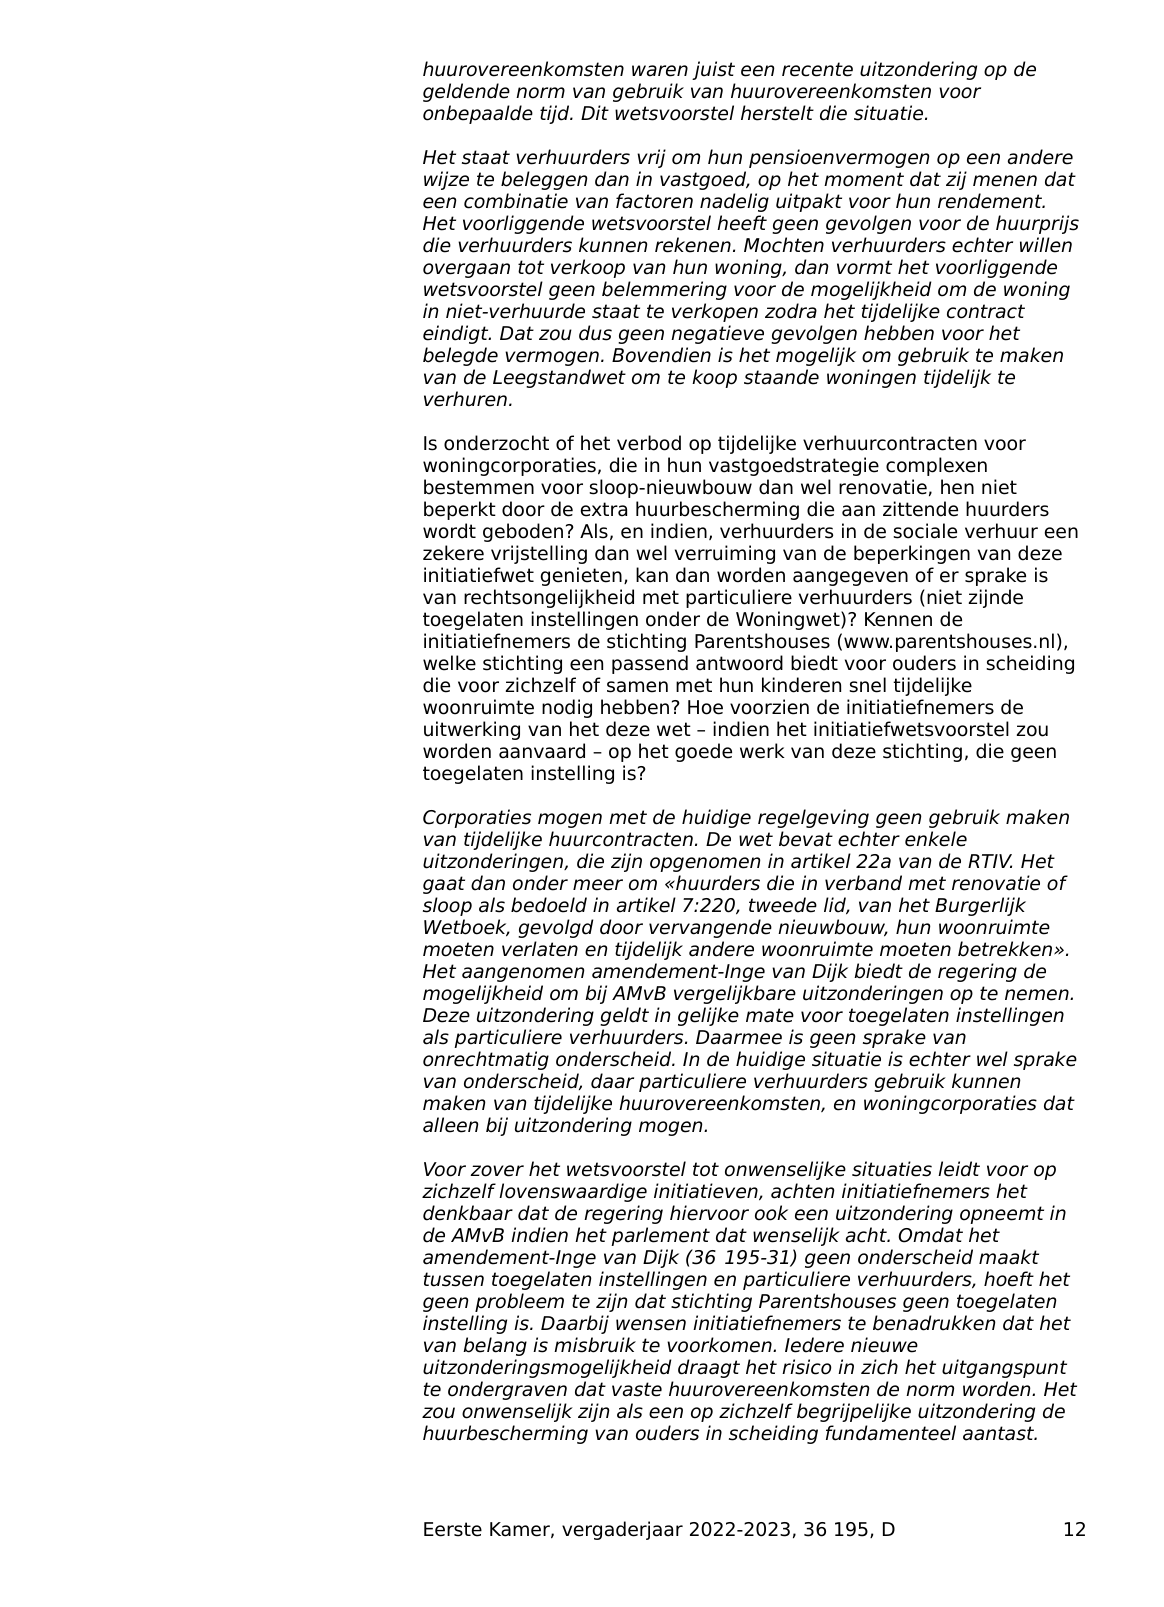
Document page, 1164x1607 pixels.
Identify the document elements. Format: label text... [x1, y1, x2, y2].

text Corporaties mogen met de huidige regelgeving geen gebruik maken van tijdelijke huurcontracten. De wet bevat echter enkele uitzonderingen, die zijn opgenomen in artikel 22a van de RTIV. Het gaat dan onder meer om «huurders die in verband met renovatie of sloop als bedoeld in artikel 7:220, tweede lid, van het Burgerlijk Wetboek, gevolgd door vervangende nieuwbouw, hun woonruimte moeten verlaten en tijdelijk andere woonruimte moeten betrekken». Het aangenomen amendement-Inge van Dijk biedt de regering de mogelijkheid om bij AMvB vergelijkbare uitzonderingen op te nemen. Deze uitzondering geldt in gelijke mate voor toegelaten instellingen als particuliere verhuurders. Daarmee is geen sprake van onrechtmatig onderscheid. In de huidige situatie is echter wel sprake van onderscheid, daar particuliere verhuurders gebruik kunnen maken van tijdelijke huurovereenkomsten, en woningcorporaties dat alleen bij uitzondering mogen. [422, 807, 1087, 1137]
text Voor zover het wetsvoorstel tot onwenselijke situaties leidt voor op zichzelf lovenswaardige initiatieven, achten initiatiefnemers het denkbaar dat de regering hiervoor ook een uitzondering opneemt in de AMvB indien het parlement dat wenselijk acht. Omdat het amendement-Inge van Dijk (36 195-31) geen onderscheid maakt tussen toegelaten instellingen en particuliere verhuurders, hoeft het geen probleem te zijn dat stichting Parentshouses geen toegelaten instelling is. Daarbij wensen initiatiefnemers te benadrukken dat het van belang is misbruik te voorkomen. Iedere nieuwe uitzonderingsmogelijkheid draagt het risico in zich het uitgangspunt te ondergraven dat vaste huurovereenkomsten de norm worden. Het zou onwenselijk zijn als een op zichzelf begrijpelijke uitzondering de huurbescherming van ouders in scheiding fundamenteel aantast. [422, 1159, 1087, 1444]
text Het staat verhuurders vrij om hun pensioenvermogen op een andere wijze te beleggen dan in vastgoed, op het moment dat zij menen dat een combinatie van factoren nadelig uitpakt voor hun rendement. Het voorliggende wetsvoorstel heeft geen gevolgen voor de huurprijs die verhuurders kunnen rekenen. Mochten verhuurders echter willen overgaan tot verkoop van hun woning, dan vormt het voorliggende wetsvoorstel geen belemmering voor de mogelijkheid om de woning in niet-verhuurde staat te verkopen zodra het tijdelijke contract eindigt. Dat zou dus geen negatieve gevolgen hebben voor het belegde vermogen. Bovendien is het mogelijk om gebruik te maken van de Leegstandwet om te koop staande woningen tijdelijk te verhuren. [422, 147, 1087, 411]
text Is onderzocht of het verbod op tijdelijke verhuurcontracten voor woningcorporaties, die in hun vastgoedstrategie complexen bestemmen voor sloop-nieuwbouw dan wel renovatie, hen niet beperkt door de extra huurbescherming die aan zittende huurders wordt geboden? Als, en indien, verhuurders in de sociale verhuur een zekere vrijstelling dan wel verruiming van de beperkingen van deze initiatiefwet genieten, kan dan worden aangegeven of er sprake is van rechtsongelijkheid met particuliere verhuurders (niet zijnde toegelaten instellingen onder de Woningwet)? Kennen de initiatiefnemers de stichting Parentshouses (www.parentshouses.nl), welke stichting een passend antwoord biedt voor ouders in scheiding die voor zichzelf of samen met hun kinderen snel tijdelijke woonruimte nodig hebben? Hoe voorzien de initiatiefnemers de uitwerking van het deze wet – indien het initiatiefwetsvoorstel zou worden aanvaard – op het goede werk van deze stichting, die geen toegelaten instelling is? [422, 433, 1087, 785]
text huurovereenkomsten waren juist een recente uitzondering op de geldende norm van gebruik van huurovereenkomsten voor onbepaalde tijd. Dit wetsvoorstel herstelt die situatie. [422, 59, 1087, 125]
